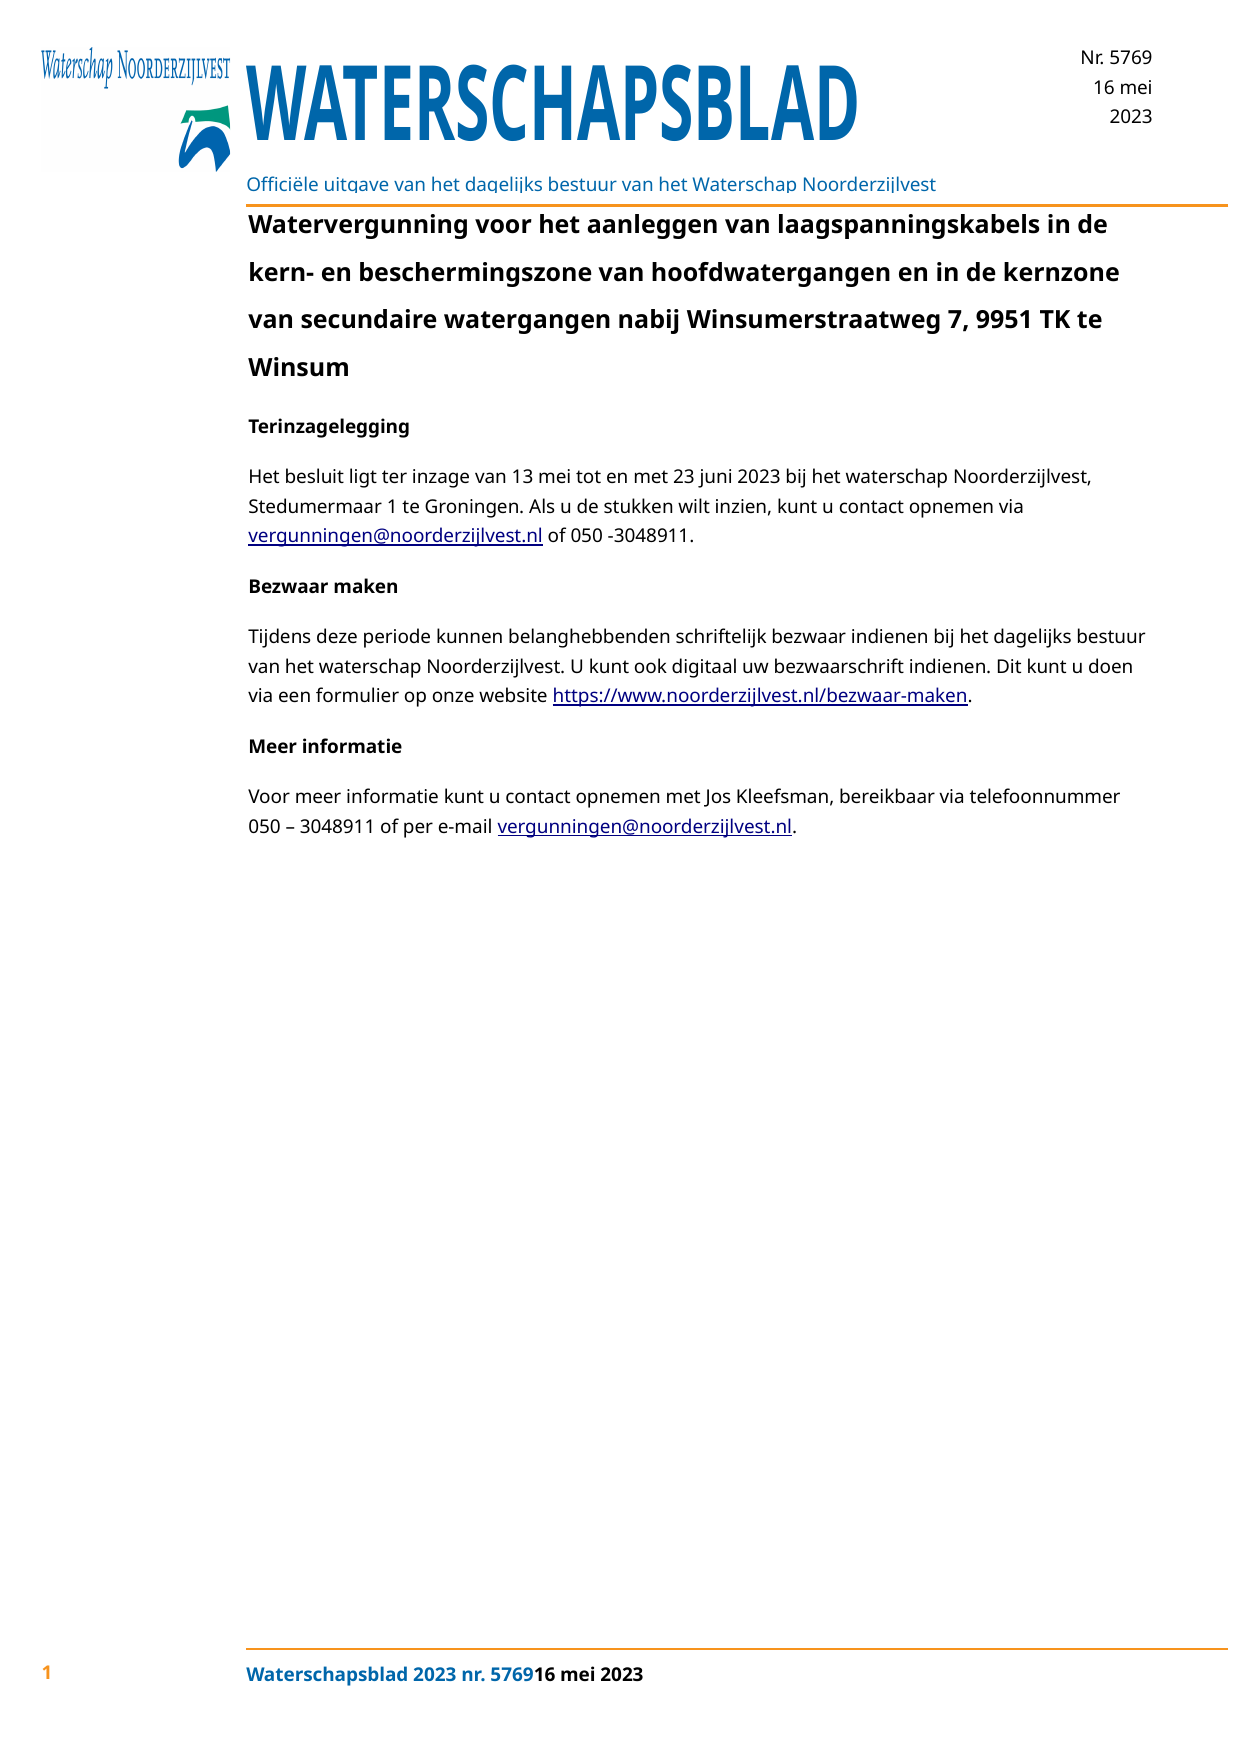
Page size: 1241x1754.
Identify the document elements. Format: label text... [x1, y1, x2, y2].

text Het besluit ligt ter inzage van 13 mei tot en met 23 juni 2023 bij het waterschap Noorderzijlvest, Stedumermaar 1 te Groningen. Als u de stukken wilt inzien, kunt u contact opnemen via vergunningen@noorderzijlvest.nl of 050 -3048911. [248, 463, 1152, 548]
text Voor meer informatie kunt u contact opnemen met Jos Kleefsman, bereikbaar via telefoonnummer 050 – 3048911 of per e-mail vergunningen@noorderzijlvest.nl. [248, 783, 1152, 839]
text Tijdens deze periode kunnen belanghebbenden schriftelijk bezwaar indienen bij het dagelijks bestuur van het waterschap Noorderzijlvest. U kunt ook digitaal uw bezwaarschrift indienen. Dit kunt u doen via een formulier op onze website https://www.noorderzijlvest.nl/bezwaar-maken. [248, 623, 1152, 708]
text Bezwaar maken [248, 573, 1152, 599]
text Terinzagelegging [248, 413, 1152, 439]
picture [41, 47, 231, 172]
text Meer informatie [248, 733, 1152, 759]
text Watervergunning voor het aanleggen van laagspanningskabels in de kern- en beschermingszone van hoofdwatergangen en in de kernzone van secundaire watergangen nabij Winsumerstraatweg 7, 9951 TK te Winsum [248, 207, 1152, 384]
